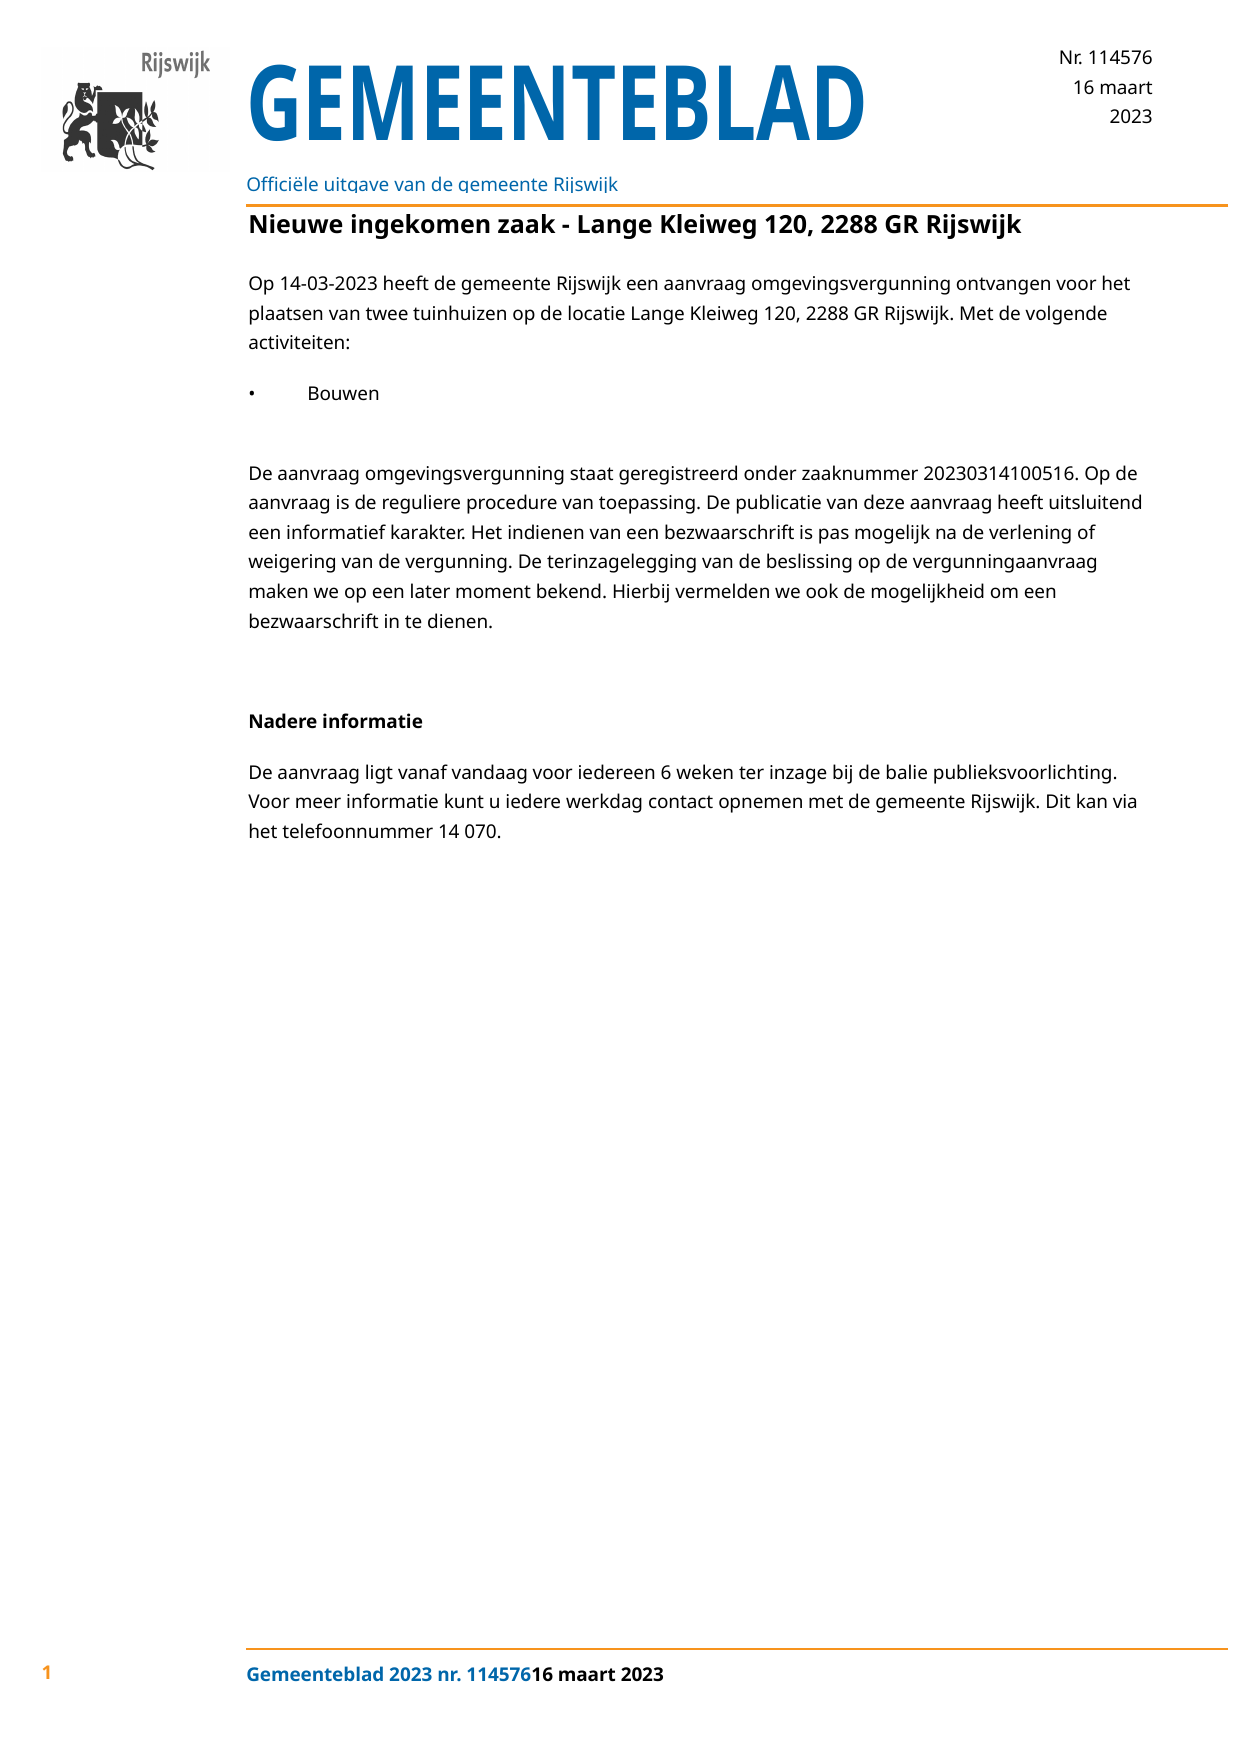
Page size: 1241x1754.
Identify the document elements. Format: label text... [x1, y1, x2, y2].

text De aanvraag omgevingsvergunning staat geregistreerd onder zaaknummer 20230314100516. Op de aanvraag is de reguliere procedure van toepassing. De publicatie van deze aanvraag heeft uitsluitend een informatief karakter. Het indienen van een bezwaarschrift is pas mogelijk na de verlening of weigering van de vergunning. De terinzagelegging van de beslissing op de vergunningaanvraag maken we op een later moment bekend. Hierbij vermelden we ook de mogelijkheid om een bezwaarschrift in te dienen. [248, 460, 1152, 633]
text Op 14-03-2023 heeft de gemeente Rijswijk een aanvraag omgevingsvergunning ontvangen voor het plaatsen van twee tuinhuizen op de locatie Lange Kleiweg 120, 2288 GR Rijswijk. Met de volgende activiteiten: [248, 270, 1152, 355]
text Nieuwe ingekomen zaak - Lange Kleiweg 120, 2288 GR Rijswijk [248, 207, 1152, 241]
list Bouwen [248, 380, 1152, 406]
text De aanvraag ligt vanaf vandaag voor iedereen 6 weken ter inzage bij de balie publieksvoorlichting. Voor meer informatie kunt u iedere werkdag contact opnemen met de gemeente Rijswijk. Dit kan via het telefoonnummer 14 070. [248, 759, 1152, 844]
text Nadere informatie [248, 709, 1152, 734]
picture [41, 47, 231, 172]
